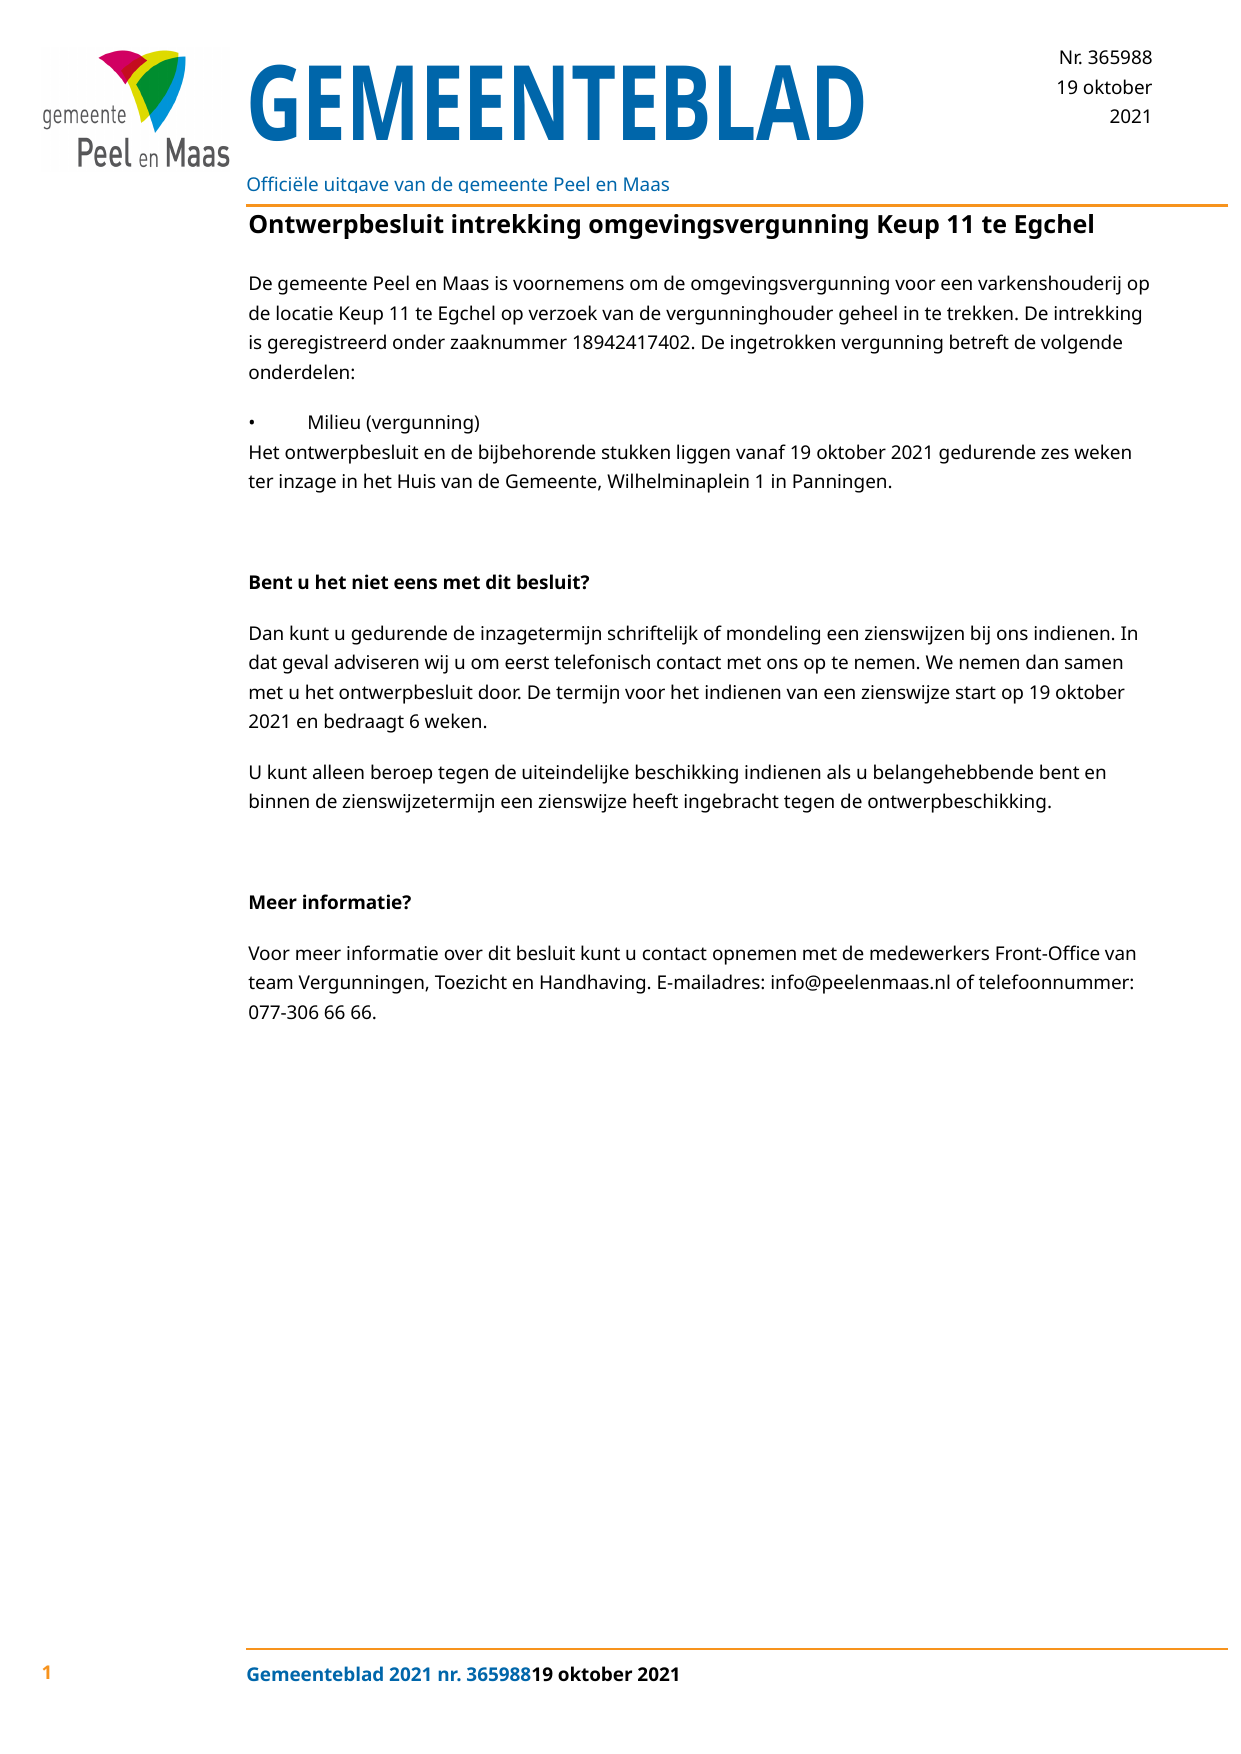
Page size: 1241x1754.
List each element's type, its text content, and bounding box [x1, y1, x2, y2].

text Meer informatie? [248, 889, 1152, 915]
text Het ontwerpbesluit en de bijbehorende stukken liggen vanaf 19 oktober 2021 gedurende zes weken ter inzage in het Huis van de Gemeente, Wilhelminaplein 1 in Panningen. [248, 439, 1152, 494]
text Ontwerpbesluit intrekking omgevingsvergunning Keup 11 te Egchel [248, 207, 1152, 241]
picture [41, 47, 231, 172]
text U kunt alleen beroep tegen de uiteindelijke beschikking indienen als u belangehebbende bent en binnen de zienswijzetermijn een zienswijze heeft ingebracht tegen de ontwerpbeschikking. [248, 759, 1152, 814]
text De gemeente Peel en Maas is voornemens om de omgevingsvergunning voor een varkenshouderij op de locatie Keup 11 te Egchel op verzoek van de vergunninghouder geheel in te trekken. De intrekking is geregistreerd onder zaaknummer 18942417402. De ingetrokken vergunning betreft de volgende onderdelen: [248, 270, 1152, 385]
text Bent u het niet eens met dit besluit? [248, 569, 1152, 595]
text Voor meer informatie over dit besluit kunt u contact opnemen met de medewerkers Front-Office van team Vergunningen, Toezicht en Handhaving. E-mailadres: info@peelenmaas.nl of telefoonnummer: 077-306 66 66. [248, 940, 1152, 1025]
list Milieu (vergunning) [248, 409, 1152, 435]
text Dan kunt u gedurende de inzagetermijn schriftelijk of mondeling een zienswijzen bij ons indienen. In dat geval adviseren wij u om eerst telefonisch contact met ons op te nemen. We nemen dan samen met u het ontwerpbesluit door. De termijn voor het indienen van een zienswijze start op 19 oktober 2021 en bedraagt 6 weken. [248, 620, 1152, 734]
